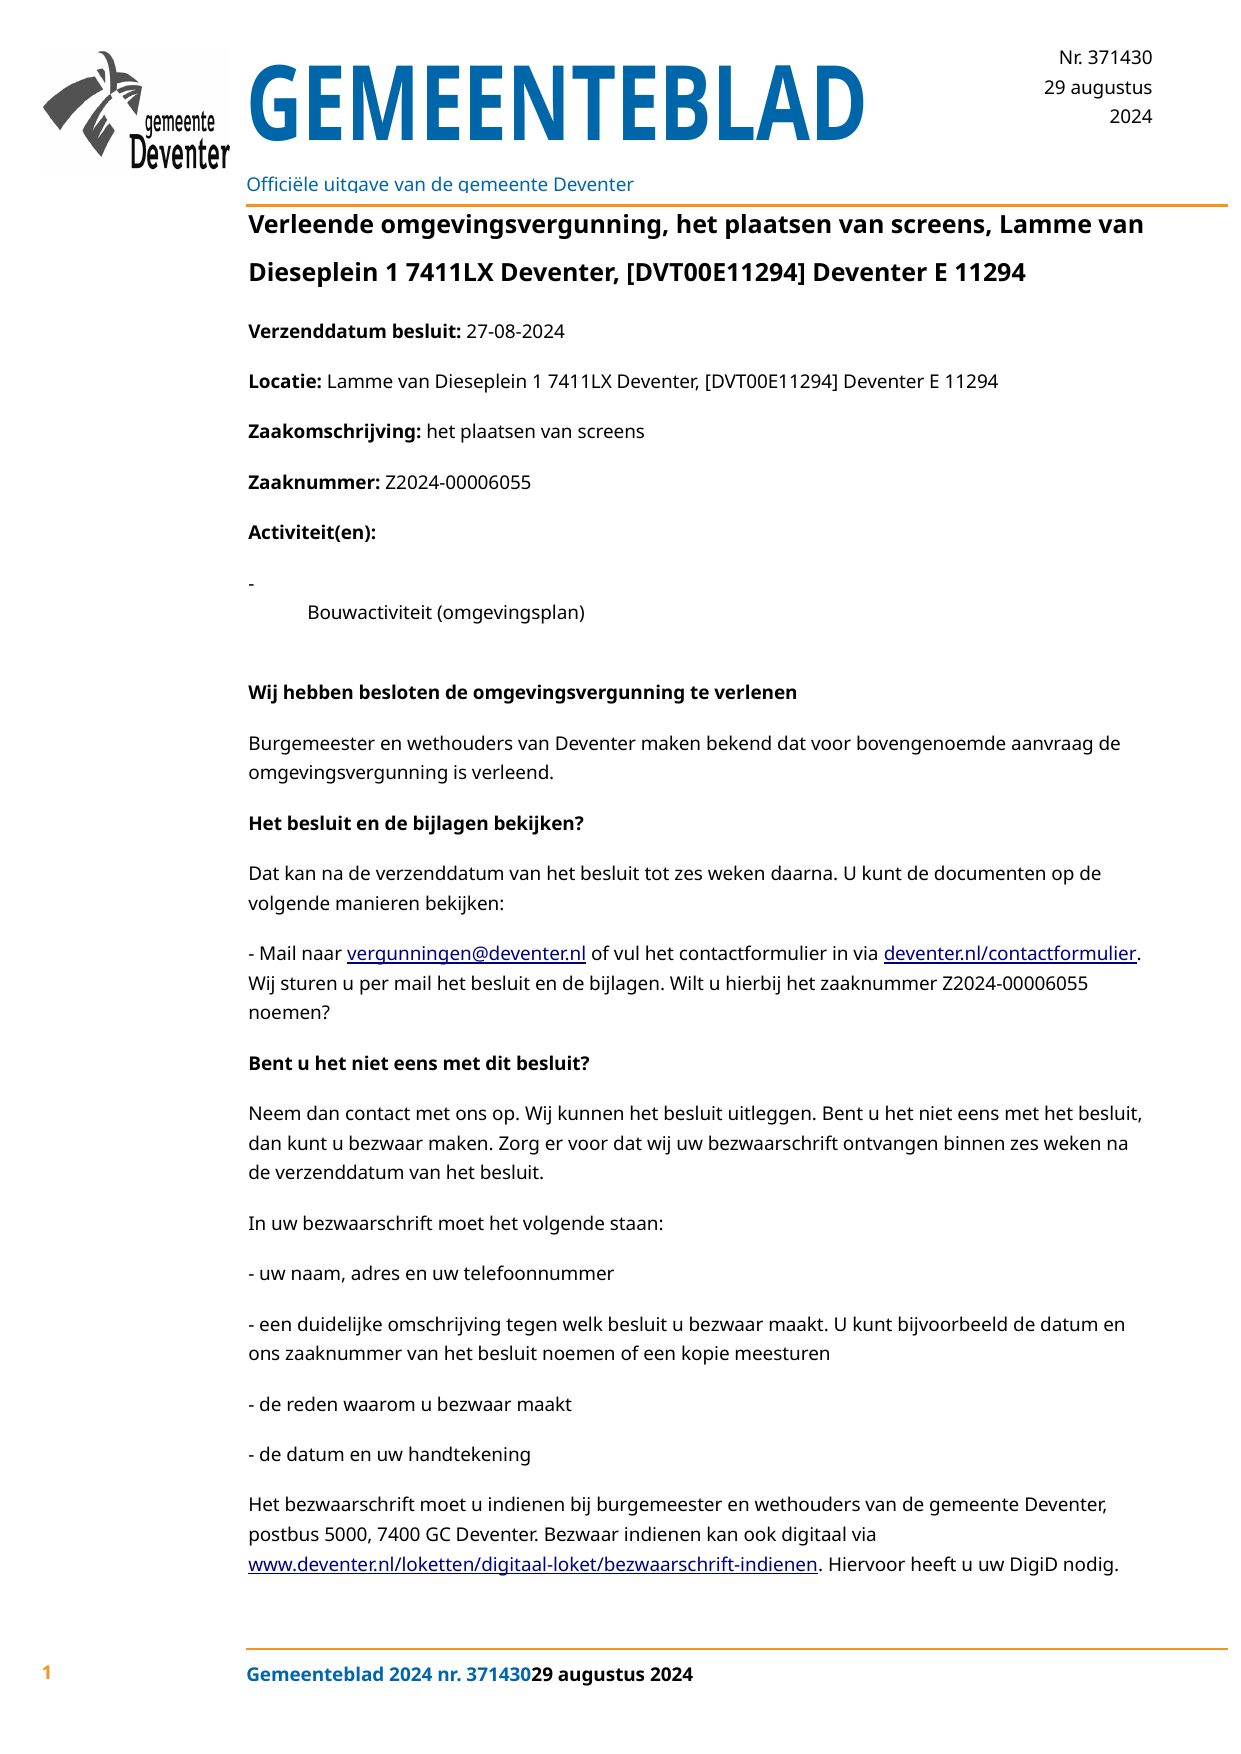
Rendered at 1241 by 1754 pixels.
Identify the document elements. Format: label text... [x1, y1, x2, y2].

text Locatie: Lamme van Dieseplein 1 7411LX Deventer, [DVT00E11294] Deventer E 11294 [248, 368, 1152, 394]
text Verzenddatum besluit: 27-08-2024 [248, 318, 1152, 344]
text Burgemeester en wethouders van Deventer maken bekend dat voor bovengenoemde aanvraag de omgevingsvergunning is verleend. [248, 730, 1152, 785]
text Dat kan na de verzenddatum van het besluit tot zes weken daarna. U kunt de documenten op de volgende manieren bekijken: [248, 860, 1152, 916]
text Bent u het niet eens met dit besluit? [248, 1050, 1152, 1076]
text - Mail naar vergunningen@deventer.nl of vul het contactformulier in via deventer.nl/contactformulier. Wij sturen u per mail het besluit en de bijlagen. Wilt u hierbij het zaaknummer Z2024-00006055 noemen? [248, 940, 1152, 1025]
picture [41, 47, 231, 172]
text - uw naam, adres en uw telefoonnummer [248, 1260, 1152, 1286]
text Activiteit(en): [248, 519, 1152, 545]
text - de reden waarom u bezwaar maakt [248, 1391, 1152, 1417]
text - een duidelijke omschrijving tegen welk besluit u bezwaar maakt. U kunt bijvoorbeeld de datum en ons zaaknummer van het besluit noemen of een kopie meesturen [248, 1311, 1152, 1366]
text Zaaknummer: Z2024-00006055 [248, 469, 1152, 495]
text In uw bezwaarschrift moet het volgende staan: [248, 1210, 1152, 1236]
text Het besluit en de bijlagen bekijken? [248, 810, 1152, 836]
text Verleende omgevingsvergunning, het plaatsen van screens, Lamme van Dieseplein 1 7411LX Deventer, [DVT00E11294] Deventer E 11294 [248, 207, 1152, 288]
list Bouwactiviteit (omgevingsplan) [248, 599, 1152, 625]
text Neem dan contact met ons op. Wij kunnen het besluit uitleggen. Bent u het niet eens met het besluit, dan kunt u bezwaar maken. Zorg er voor dat wij uw bezwaarschrift ontvangen binnen zes weken na de verzenddatum van het besluit. [248, 1100, 1152, 1185]
text Zaakomschrijving: het plaatsen van screens [248, 419, 1152, 444]
text Wij hebben besloten de omgevingsvergunning te verlenen [248, 679, 1152, 705]
text Het bezwaarschrift moet u indienen bij burgemeester en wethouders van de gemeente Deventer, postbus 5000, 7400 GC Deventer. Bezwaar indienen kan ook digitaal via www.deventer.nl/loketten/digitaal-loket/bezwaarschrift-indienen. Hiervoor heeft u uw DigiD nodig. [248, 1492, 1152, 1577]
text - de datum en uw handtekening [248, 1441, 1152, 1467]
